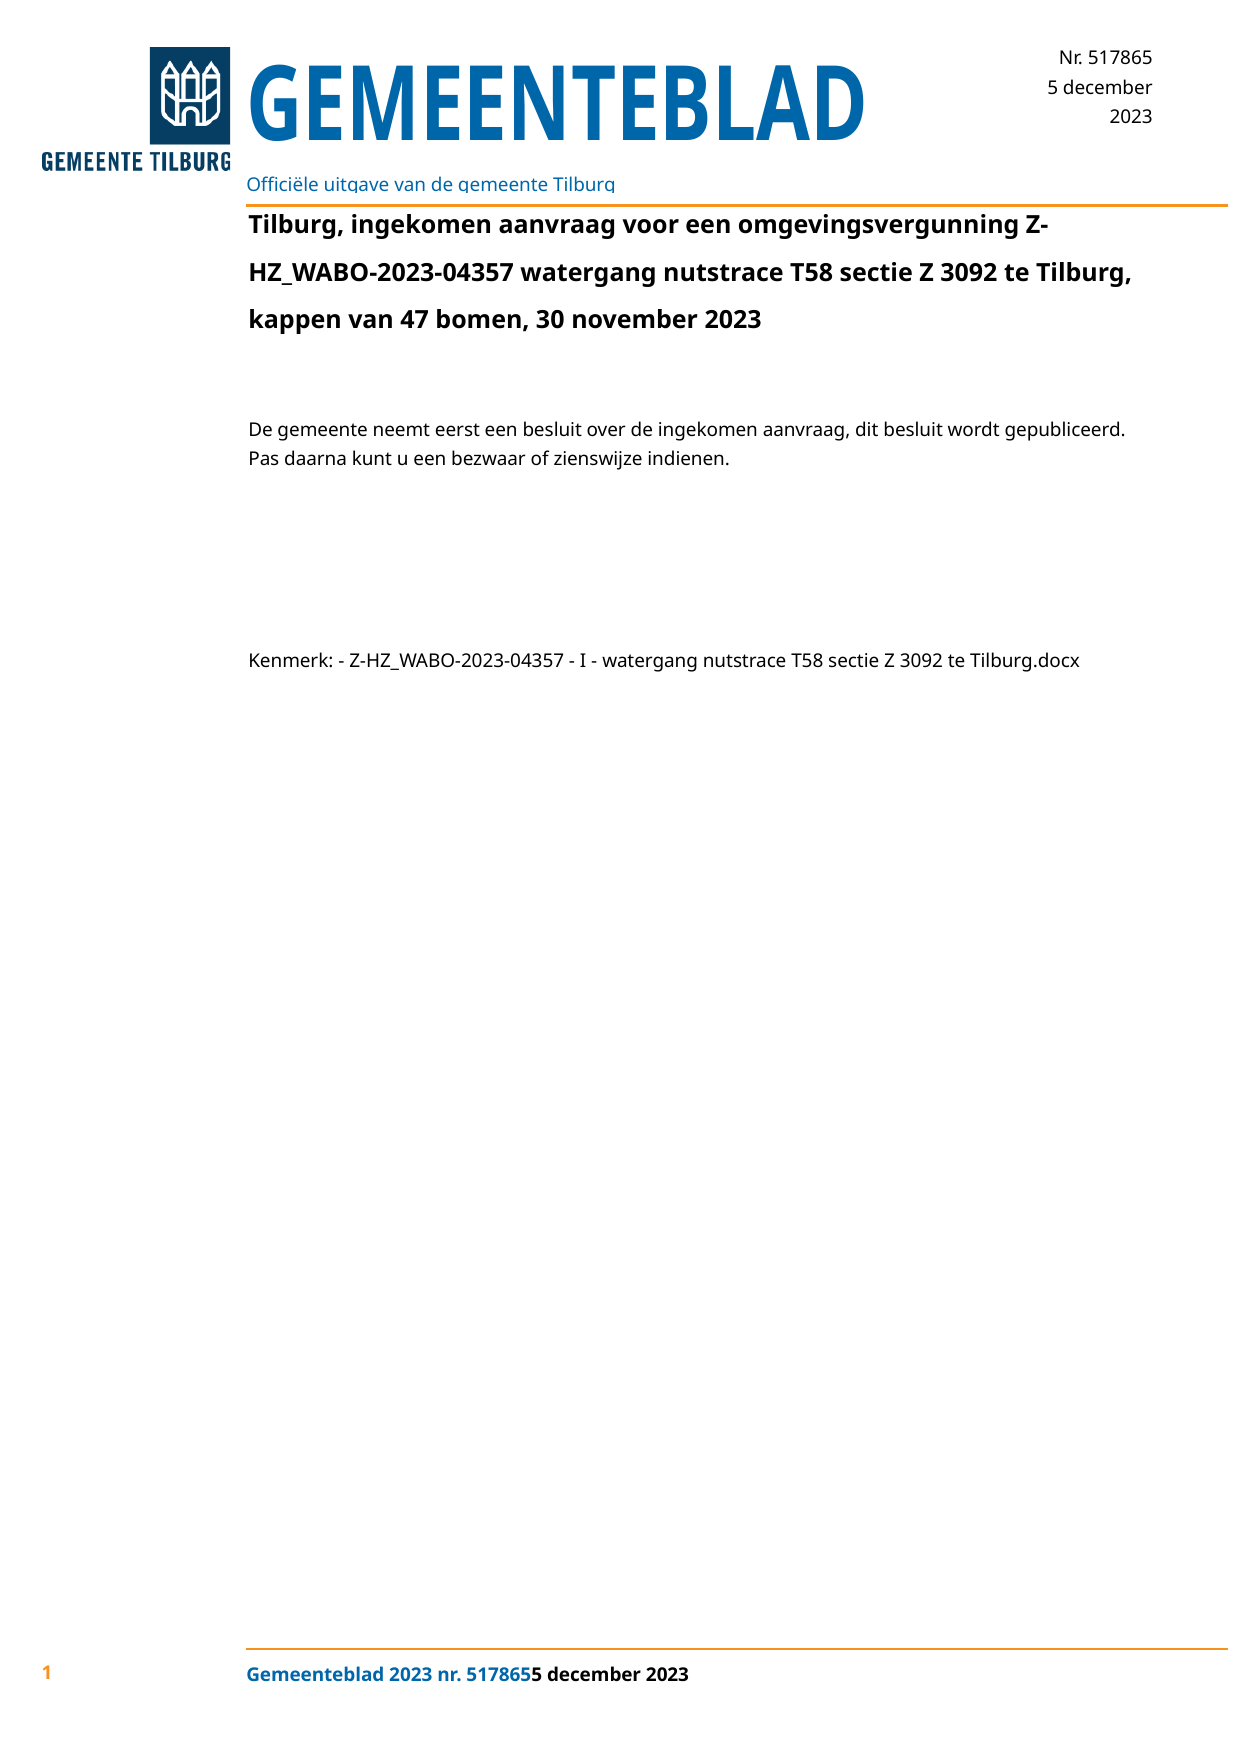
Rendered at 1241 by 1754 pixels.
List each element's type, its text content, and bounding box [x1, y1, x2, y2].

text De gemeente neemt eerst een besluit over de ingekomen aanvraag, dit besluit wordt gepubliceerd. Pas daarna kunt u een bezwaar of zienswijze indienen. [248, 416, 1152, 471]
text Tilburg, ingekomen aanvraag voor een omgevingsvergunning Z-HZ_WABO-2023-04357 watergang nutstrace T58 sectie Z 3092 te Tilburg, kappen van 47 bomen, 30 november 2023 [248, 207, 1152, 336]
picture [41, 47, 231, 172]
text Kenmerk: - Z-HZ_WABO-2023-04357 - I - watergang nutstrace T58 sectie Z 3092 te Tilburg.docx [248, 647, 1152, 673]
